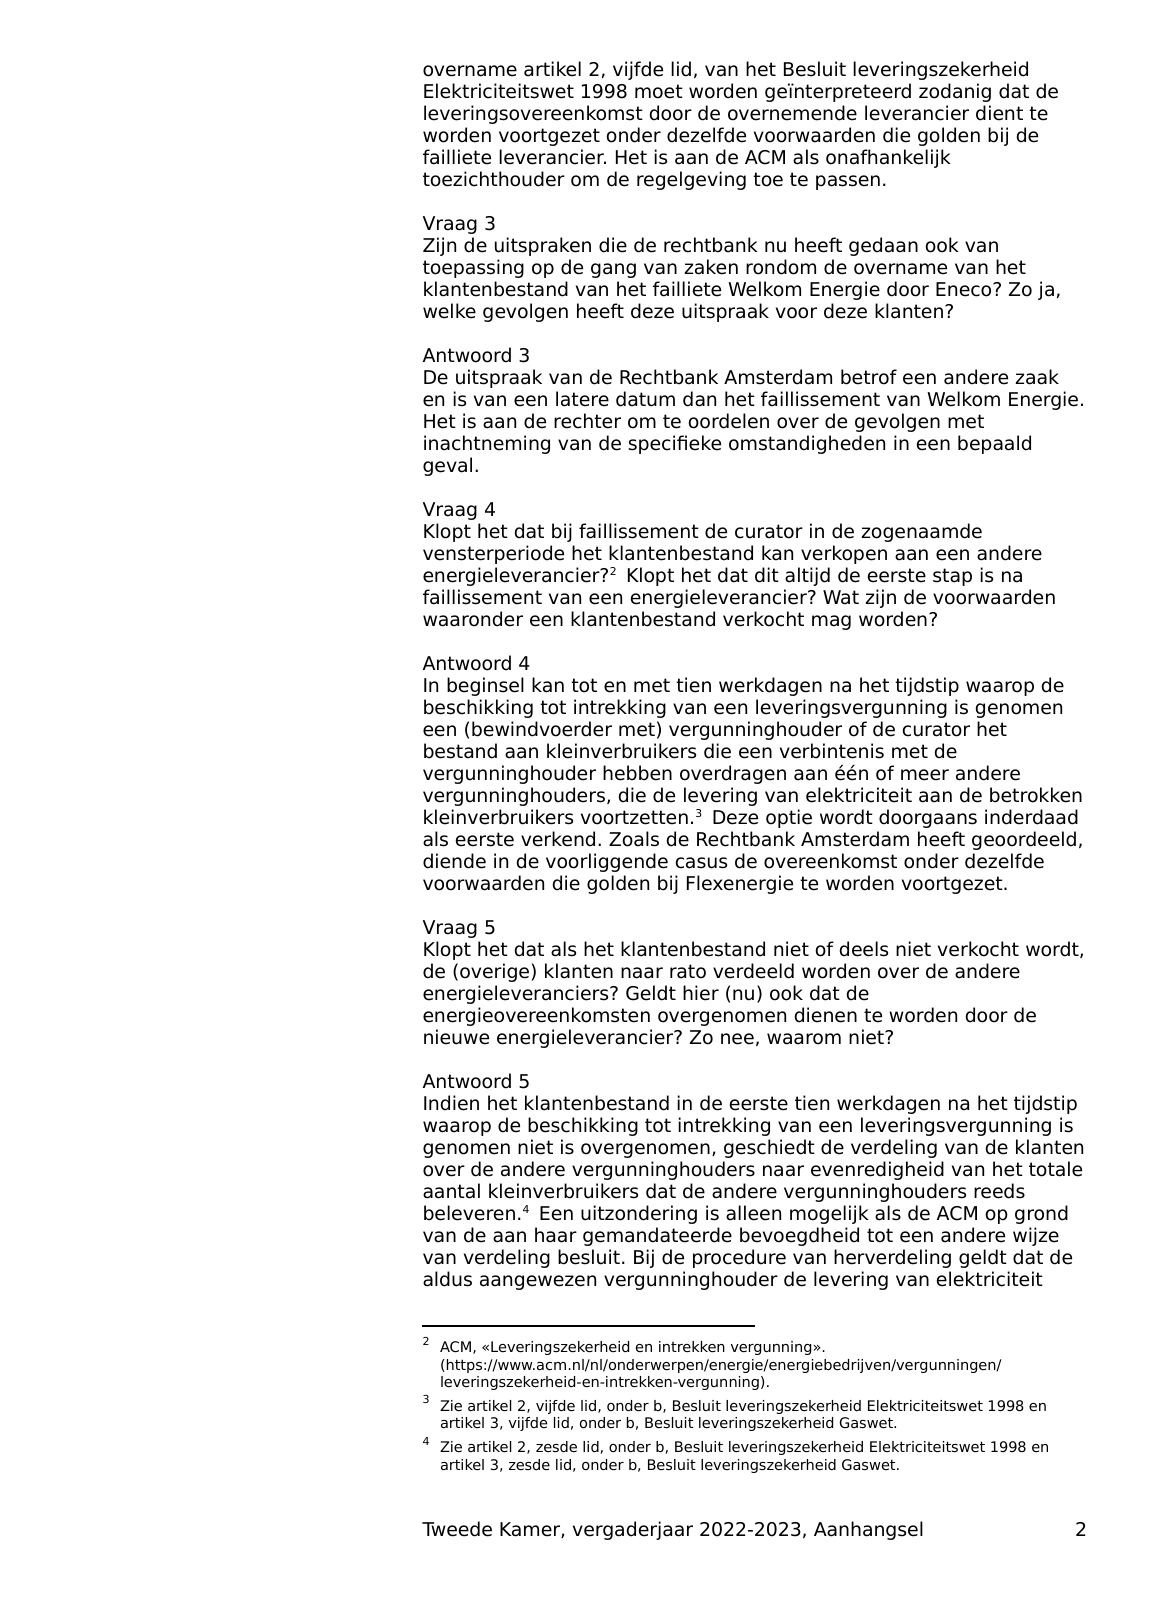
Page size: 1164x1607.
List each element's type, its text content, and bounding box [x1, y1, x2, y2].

text Zijn de uitspraken die de rechtbank nu heeft gedaan ook van toepassing op de gang van zaken rondom de overname van het klantenbestand van het failliete Welkom Energie door Eneco? Zo ja, welke gevolgen heeft deze uitspraak voor deze klanten? [422, 235, 1087, 323]
text Zie artikel 2, vijfde lid, onder b, Besluit leveringszekerheid Elektriciteitswet 1998 en artikel 3, vijfde lid, onder b, Besluit leveringszekerheid Gaswet. [422, 1393, 1087, 1432]
text Klopt het dat als het klantenbestand niet of deels niet verkocht wordt, de (overige) klanten naar rato verdeeld worden over de andere energieleveranciers? Geldt hier (nu) ook dat de energieovereenkomsten overgenomen dienen te worden door de nieuwe energieleverancier? Zo nee, waarom niet? [422, 939, 1087, 1049]
text overname artikel 2, vijfde lid, van het Besluit leveringszekerheid Elektriciteitswet 1998 moet worden geïnterpreteerd zodanig dat de leveringsovereenkomst door de overnemende leverancier dient te worden voortgezet onder dezelfde voorwaarden die golden bij de failliete leverancier. Het is aan de ACM als onafhankelijk toezichthouder om de regelgeving toe te passen. [422, 59, 1087, 191]
text Klopt het dat bij faillissement de curator in de zogenaamde vensterperiode het klantenbestand kan verkopen aan een andere energieleverancier? Klopt het dat dit altijd de eerste stap is na faillissement van een energieleverancier? Wat zijn de voorwaarden waaronder een klantenbestand verkocht mag worden? [422, 521, 1087, 631]
text Vraag 5 [422, 917, 1087, 939]
text Vraag 4 [422, 499, 1087, 521]
text In beginsel kan tot en met tien werkdagen na het tijdstip waarop de beschikking tot intrekking van een leveringsvergunning is genomen een (bewindvoerder met) vergunninghouder of de curator het bestand aan kleinverbruikers die een verbintenis met de vergunninghouder hebben overdragen aan één of meer andere vergunninghouders, die de levering van elektriciteit aan de betrokken kleinverbruikers voortzetten. Deze optie wordt doorgaans inderdaad als eerste verkend. Zoals de Rechtbank Amsterdam heeft geoordeeld, diende in de voorliggende casus de overeenkomst onder dezelfde voorwaarden die golden bij Flexenergie te worden voortgezet. [422, 675, 1087, 895]
text Antwoord 3 [422, 345, 1087, 367]
text Antwoord 5 [422, 1071, 1087, 1093]
text ACM, «Leveringszekerheid en intrekken vergunning». (https://www.acm.nl/nl/onderwerpen/energie/energiebedrijven/vergunningen/leveringszekerheid-en-intrekken-vergunning). [422, 1335, 1087, 1391]
text Zie artikel 2, zesde lid, onder b, Besluit leveringszekerheid Elektriciteitswet 1998 en artikel 3, zesde lid, onder b, Besluit leveringszekerheid Gaswet. [422, 1435, 1087, 1474]
text Indien het klantenbestand in de eerste tien werkdagen na het tijdstip waarop de beschikking tot intrekking van een leveringsvergunning is genomen niet is overgenomen, geschiedt de verdeling van de klanten over de andere vergunninghouders naar evenredigheid van het totale aantal kleinverbruikers dat de andere vergunninghouders reeds beleveren. Een uitzondering is alleen mogelijk als de ACM op grond van de aan haar gemandateerde bevoegdheid tot een andere wijze van verdeling besluit. Bij de procedure van herverdeling geldt dat de aldus aangewezen vergunninghouder de levering van elektriciteit [422, 1093, 1087, 1291]
text De uitspraak van de Rechtbank Amsterdam betrof een andere zaak en is van een latere datum dan het faillissement van Welkom Energie. Het is aan de rechter om te oordelen over de gevolgen met inachtneming van de specifieke omstandigheden in een bepaald geval. [422, 367, 1087, 477]
text Vraag 3 [422, 213, 1087, 235]
text Antwoord 4 [422, 653, 1087, 675]
